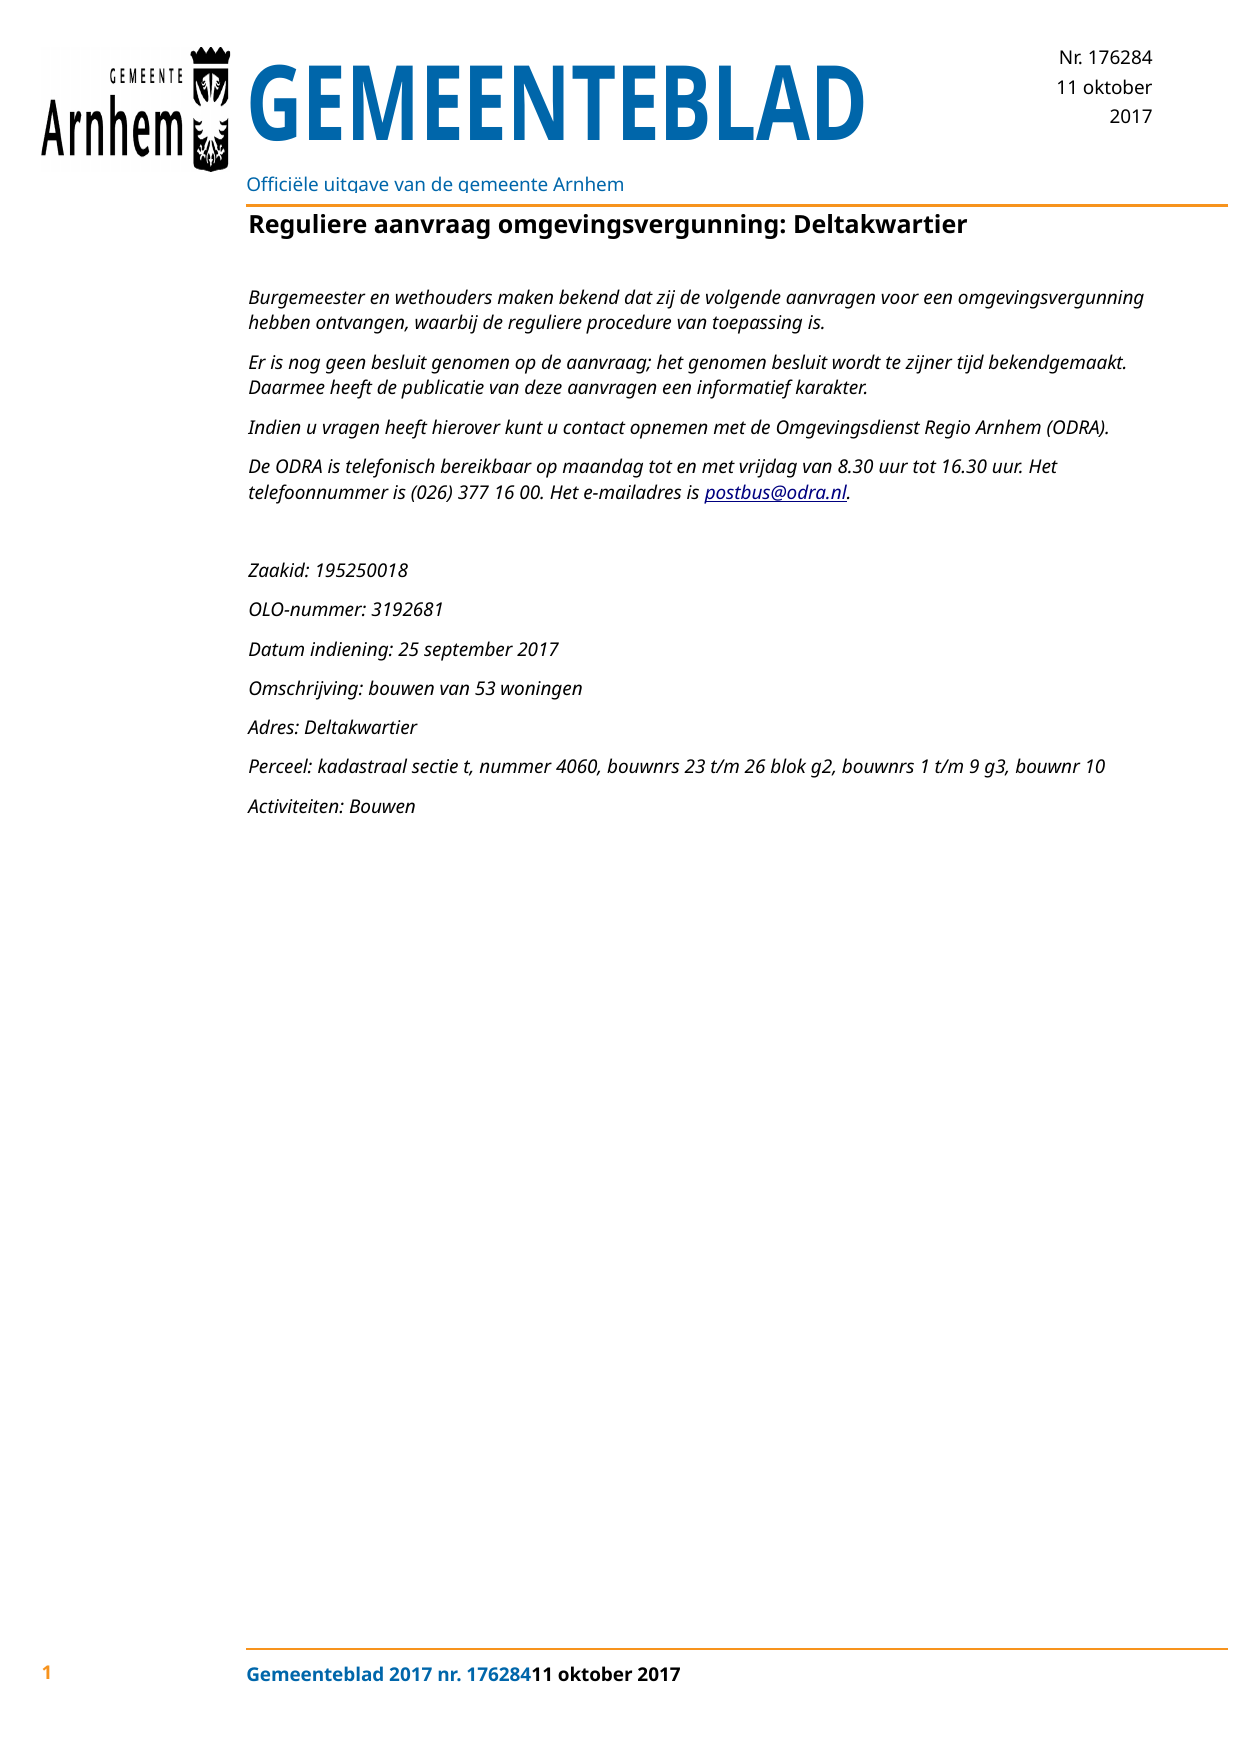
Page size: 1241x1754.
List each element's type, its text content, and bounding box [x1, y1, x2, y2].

text Datum indiening: 25 september 2017 [248, 636, 1152, 662]
picture [41, 47, 231, 172]
text Er is nog geen besluit genomen op de aanvraag; het genomen besluit wordt te zijner tijd bekendgemaakt. Daarmee heeft de publicatie van deze aanvragen een informatief karakter. [248, 349, 1152, 400]
text Activiteiten: Bouwen [248, 793, 1152, 819]
text Perceel: kadastraal sectie t, nummer 4060, bouwnrs 23 t/m 26 blok g2, bouwnrs 1 t/m 9 g3, bouwnr 10 [248, 754, 1152, 779]
text Reguliere aanvraag omgevingsvergunning: Deltakwartier [248, 207, 1152, 241]
text Burgemeester en wethouders maken bekend dat zij de volgende aanvragen voor een omgevingsvergunning hebben ontvangen, waarbij de reguliere procedure van toepassing is. [248, 284, 1152, 335]
text Adres: Deltakwartier [248, 714, 1152, 740]
text OLO-nummer: 3192681 [248, 597, 1152, 622]
text Zaakid: 195250018 [248, 557, 1152, 583]
text Indien u vragen heeft hierover kunt u contact opnemen met de Omgevingsdienst Regio Arnhem (ODRA). [248, 414, 1152, 439]
text Omschrijving: bouwen van 53 woningen [248, 675, 1152, 701]
text De ODRA is telefonisch bereikbaar op maandag tot en met vrijdag van 8.30 uur tot 16.30 uur. Het telefoonnummer is (026) 377 16 00. Het e-mailadres is postbus@odra.nl. [248, 453, 1152, 504]
